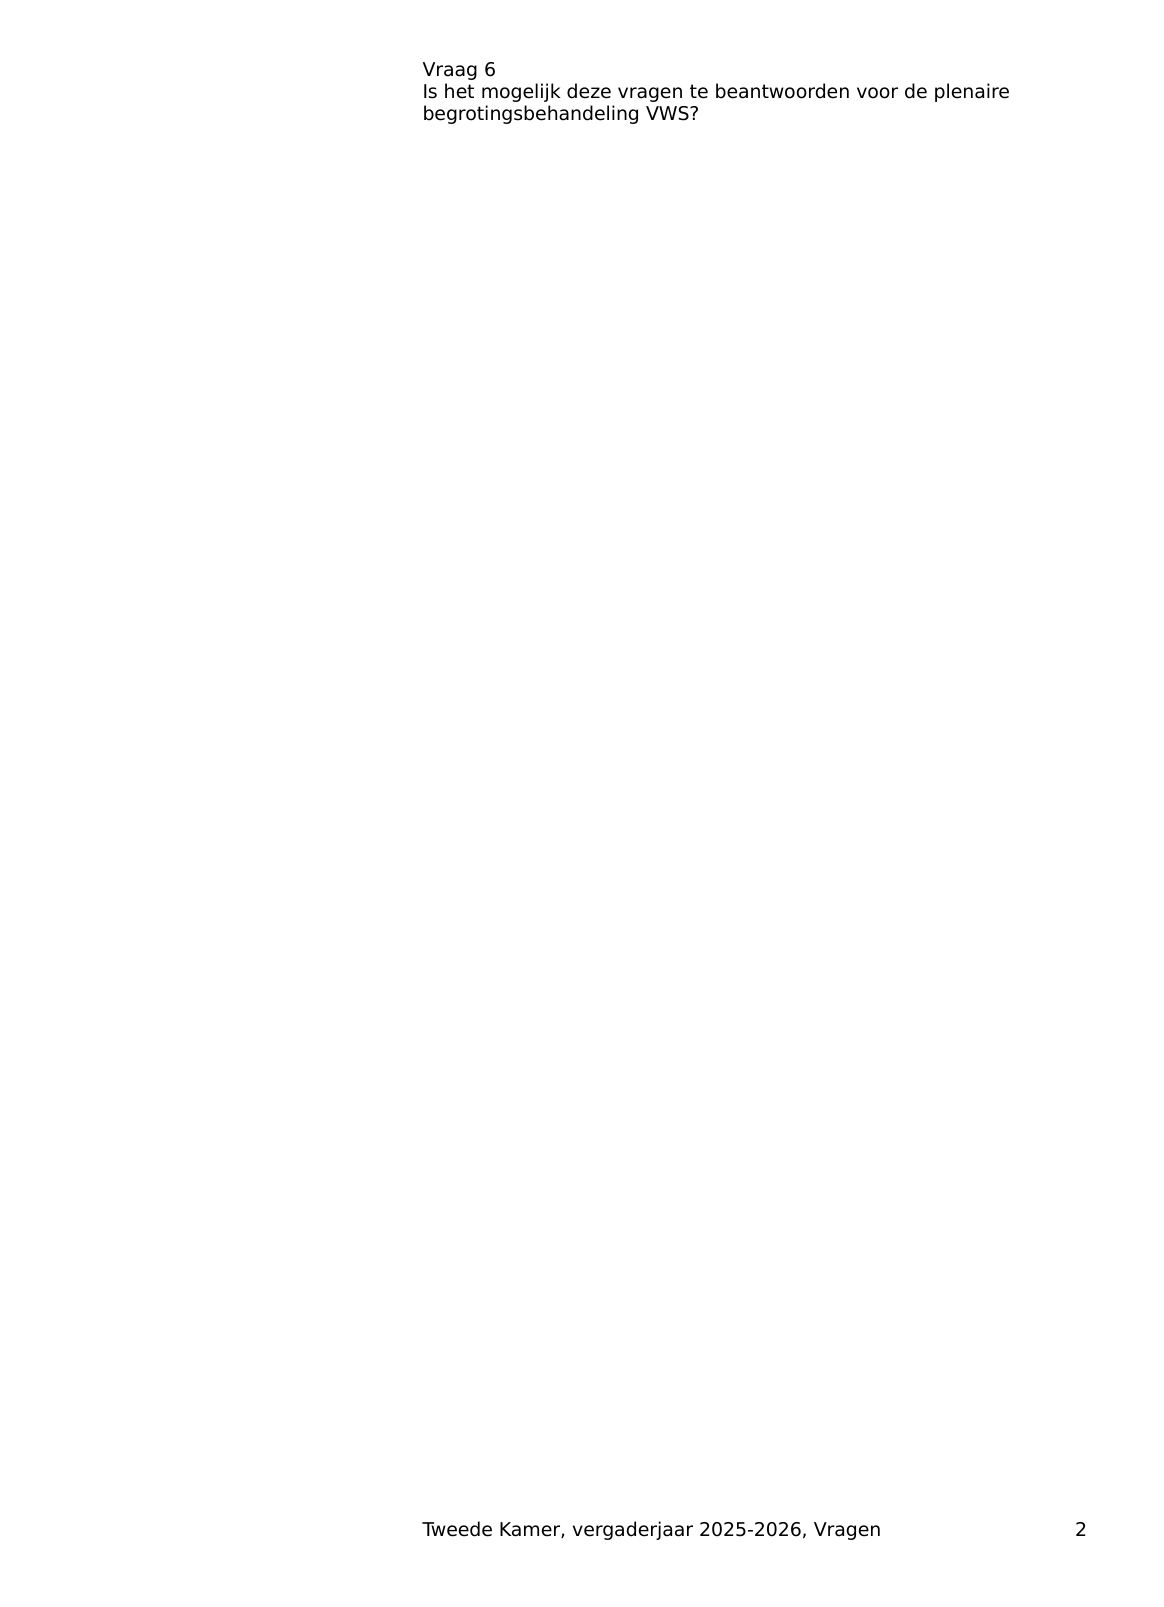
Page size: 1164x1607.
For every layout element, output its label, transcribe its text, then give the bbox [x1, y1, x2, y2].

text Vraag 6 [422, 59, 1087, 81]
text Is het mogelijk deze vragen te beantwoorden voor de plenaire begrotingsbehandeling VWS? [422, 81, 1087, 125]
